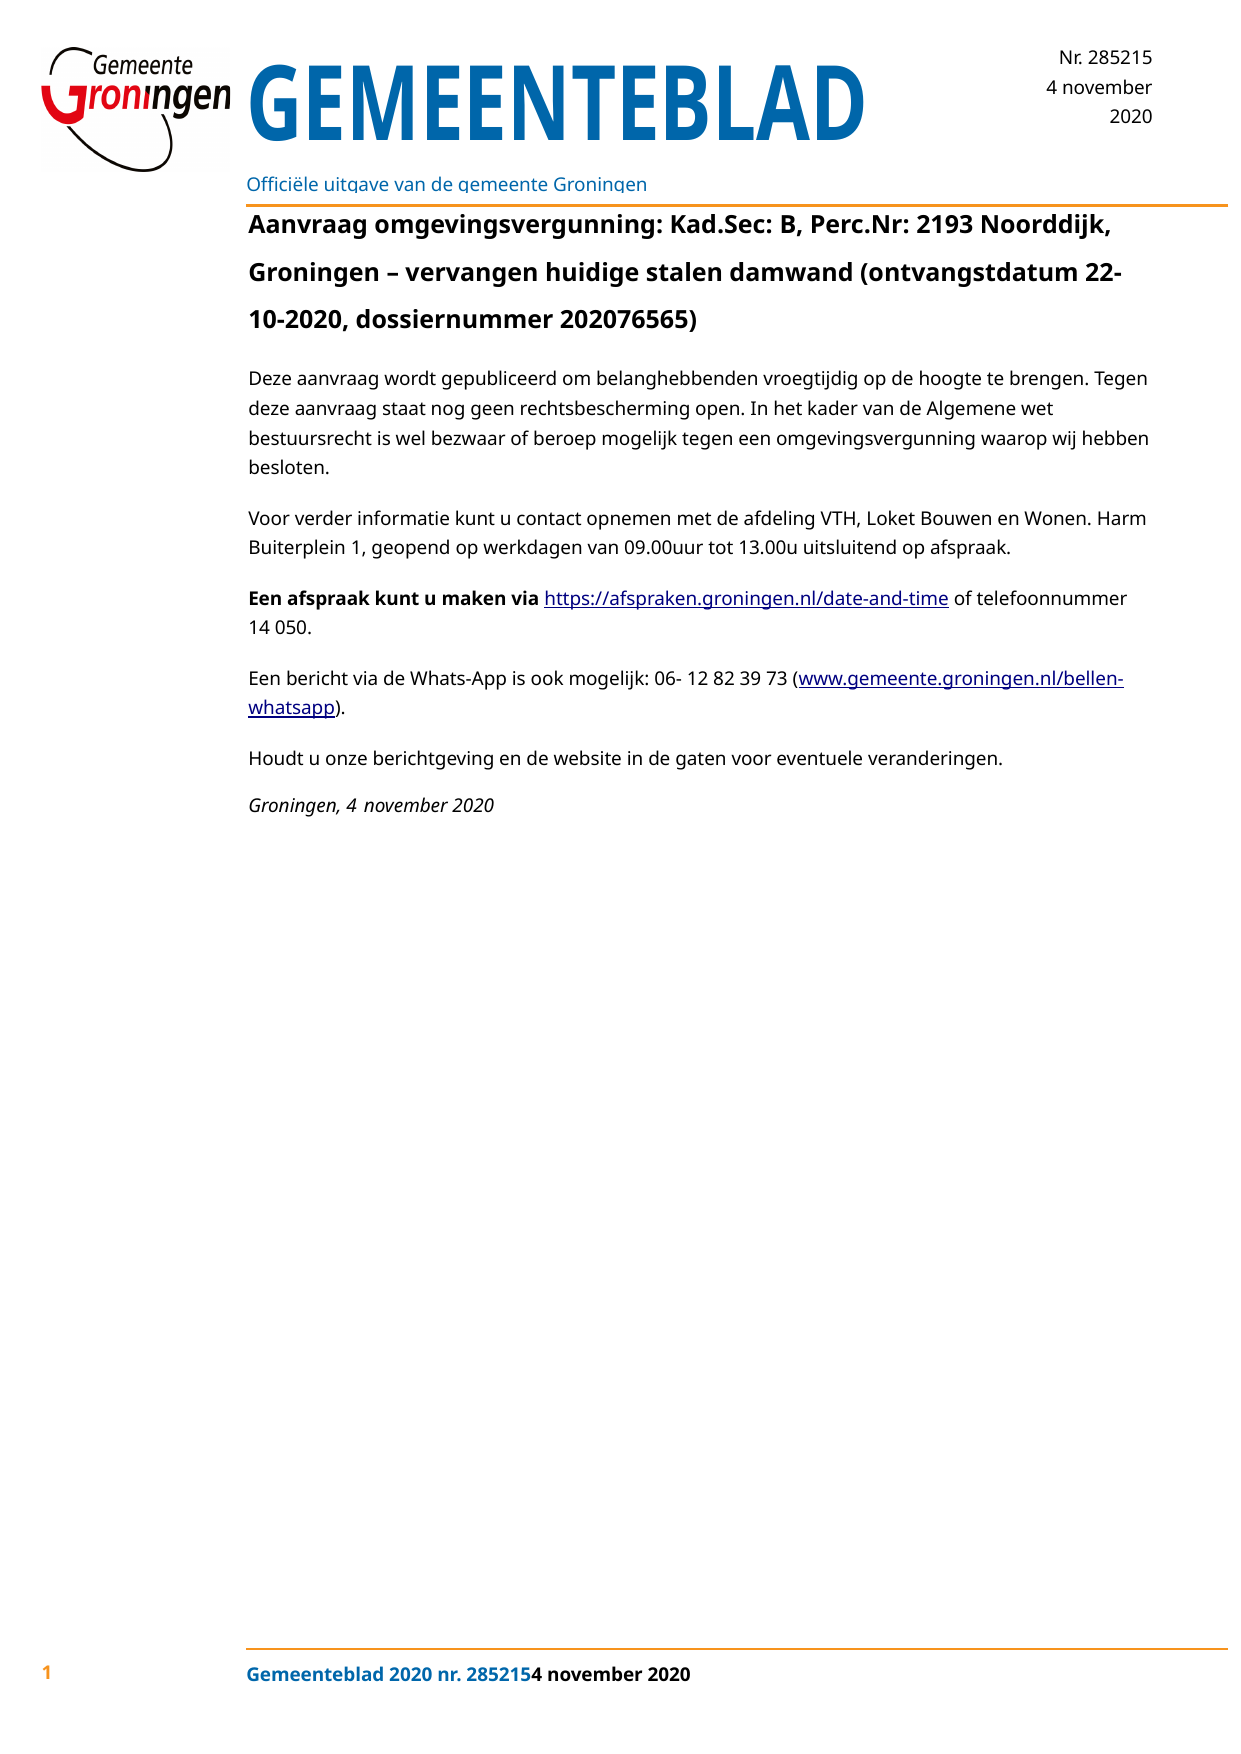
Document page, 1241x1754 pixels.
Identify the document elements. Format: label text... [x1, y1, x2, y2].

text Houdt u onze berichtgeving en de website in de gaten voor eventuele veranderingen. [248, 745, 1152, 770]
text Voor verder informatie kunt u contact opnemen met de afdeling VTH, Loket Bouwen en Wonen. Harm Buiterplein 1, geopend op werkdagen van 09.00uur tot 13.00u uitsluitend op afspraak. [248, 505, 1152, 560]
picture [41, 47, 231, 172]
text Aanvraag omgevingsvergunning: Kad.Sec: B, Perc.Nr: 2193 Noorddijk, Groningen – vervangen huidige stalen damwand (ontvangstdatum 22-10-2020, dossiernummer 202076565) [248, 207, 1152, 336]
text Deze aanvraag wordt gepubliceerd om belanghebbenden vroegtijdig op de hoogte te brengen. Tegen deze aanvraag staat nog geen rechtsbescherming open. In het kader van de Algemene wet bestuursrecht is wel bezwaar of beroep mogelijk tegen een omgevingsvergunning waarop wij hebben besloten. [248, 366, 1152, 480]
text Een bericht via de Whats-App is ook mogelijk: 06- 12 82 39 73 (www.gemeente.groningen.nl/bellen-whatsapp). [248, 665, 1152, 720]
text Een afspraak kunt u maken via https://afspraken.groningen.nl/date-and-time of telefoonnummer 14 050. [248, 585, 1152, 640]
text Groningen, 4 november 2020 [248, 792, 1152, 818]
